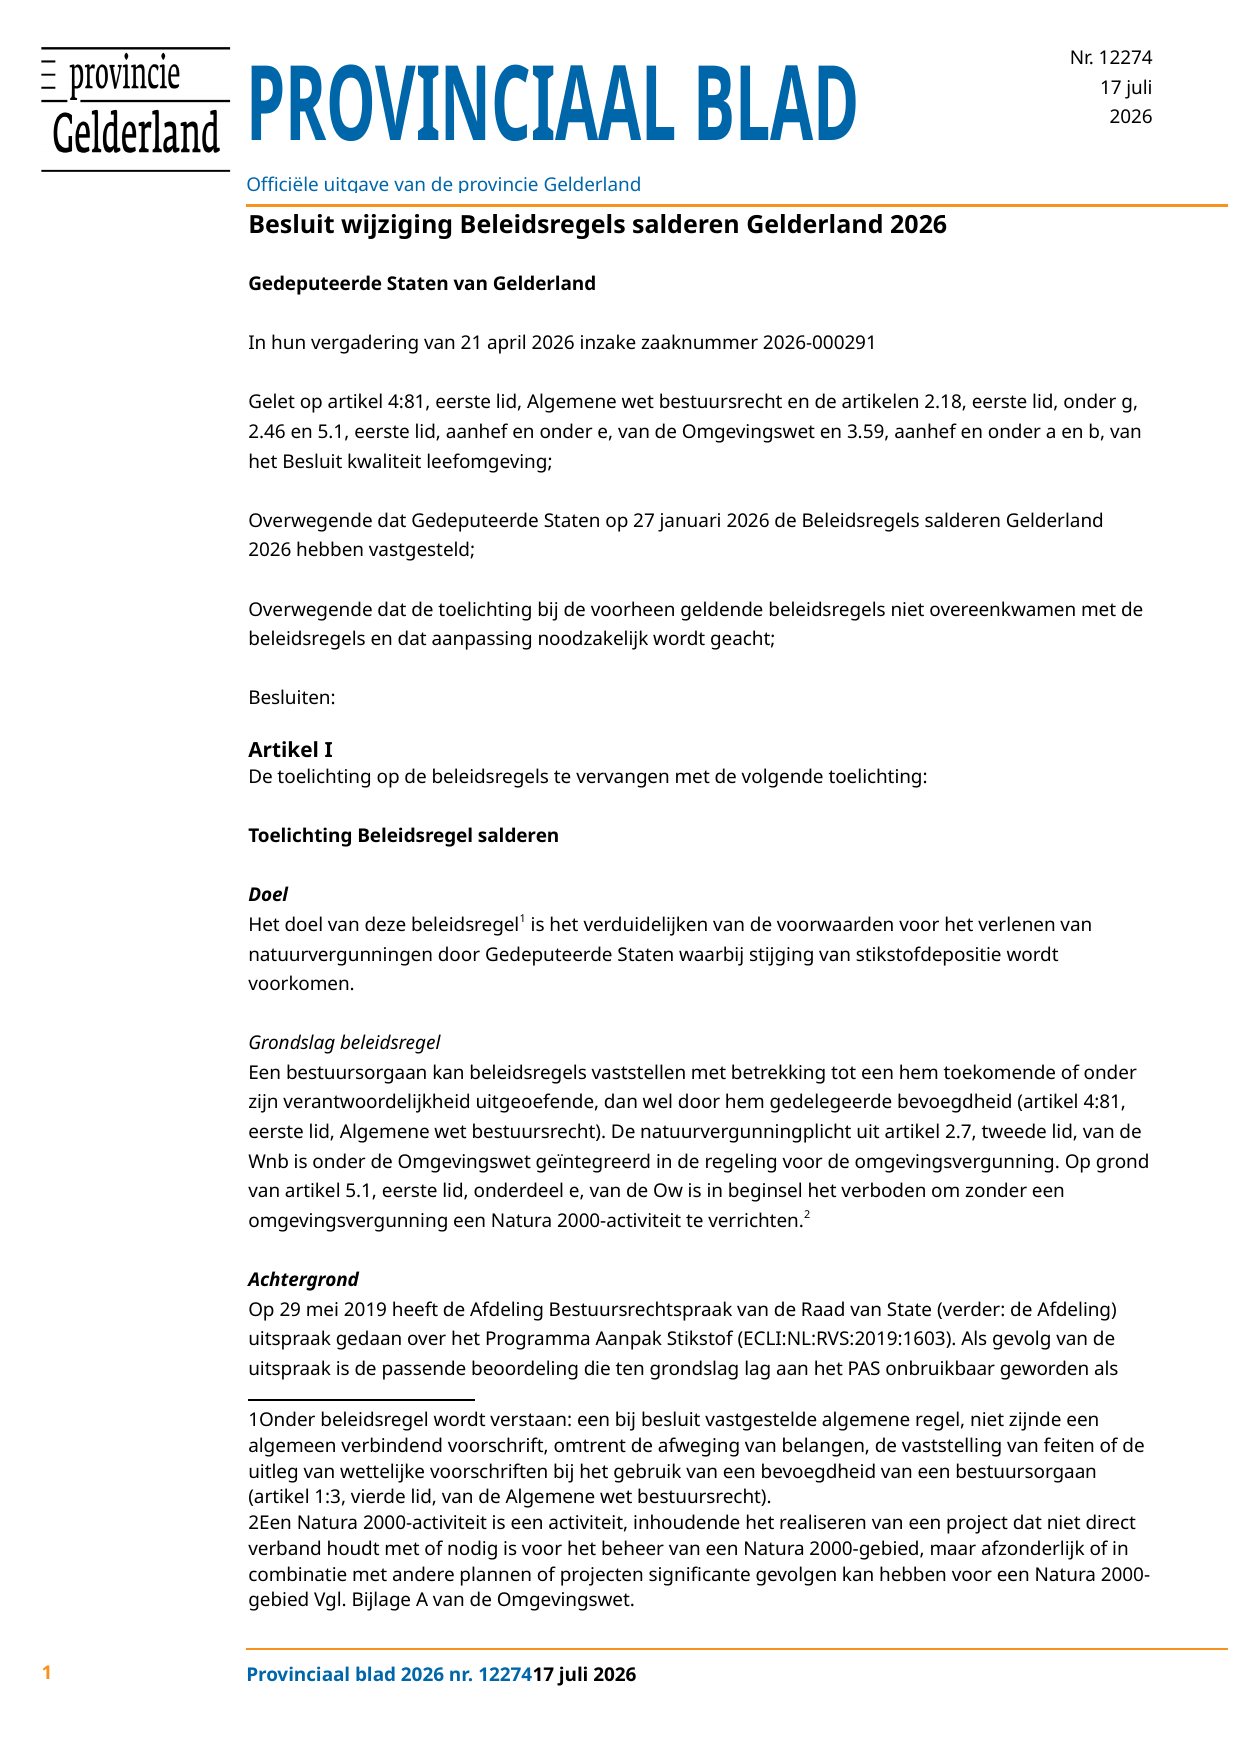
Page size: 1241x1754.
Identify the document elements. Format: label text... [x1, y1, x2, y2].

text Artikel I [248, 735, 1152, 763]
text Besluit wijziging Beleidsregels salderen Gelderland 2026 [248, 207, 1152, 241]
text Besluiten: [248, 684, 1152, 710]
text Gedeputeerde Staten van Gelderland [248, 270, 1152, 296]
text Gelet op artikel 4:81, eerste lid, Algemene wet bestuursrecht en de artikelen 2.18, eerste lid, onder g, 2.46 en 5.1, eerste lid, aanhef en onder e, van de Omgevingswet en 3.59, aanhef en onder a en b, van het Besluit kwaliteit leefomgeving; [248, 389, 1152, 473]
text Grondslag beleidsregel [248, 1029, 1152, 1055]
text Overwegende dat Gedeputeerde Staten op 27 januari 2026 de Beleidsregels salderen Gelderland 2026 hebben vastgesteld; [248, 507, 1152, 562]
text Een Natura 2000-activiteit is een activiteit, inhoudende het realiseren van een project dat niet direct verband houdt met of nodig is voor het beheer van een Natura 2000-gebied, maar afzonderlijk of in combinatie met andere plannen of projecten significante gevolgen kan hebben voor een Natura 2000-gebied Vgl. Bijlage A van de Omgevingswet. [248, 1509, 1152, 1612]
text Doel [248, 882, 1152, 907]
text Overwegende dat de toelichting bij de voorheen geldende beleidsregels niet overeenkwamen met de beleidsregels en dat aanpassing noodzakelijk wordt geacht; [248, 596, 1152, 651]
text Toelichting Beleidsregel salderen [248, 822, 1152, 848]
text Onder beleidsregel wordt verstaan: een bij besluit vastgestelde algemene regel, niet zijnde een algemeen verbindend voorschrift, omtrent de afweging van belangen, de vaststelling van feiten of de uitleg van wettelijke voorschriften bij het gebruik van een bevoegdheid van een bestuursorgaan (artikel 1:3, vierde lid, van de Algemene wet bestuursrecht). [248, 1406, 1152, 1509]
text De toelichting op de beleidsregels te vervangen met de volgende toelichting: [248, 763, 1152, 789]
text Op 29 mei 2019 heeft de Afdeling Bestuursrechtspraak van de Raad van State (verder: de Afdeling) uitspraak gedaan over het Programma Aanpak Stikstof (ECLI:NL:RVS:2019:1603). Als gevolg van de uitspraak is de passende beoordeling die ten grondslag lag aan het PAS onbruikbaar geworden als [248, 1296, 1152, 1381]
text Achtergrond [248, 1266, 1152, 1292]
text Een bestuursorgaan kan beleidsregels vaststellen met betrekking tot een hem toekomende of onder zijn verantwoordelijkheid uitgeoefende, dan wel door hem gedelegeerde bevoegdheid (artikel 4:81, eerste lid, Algemene wet bestuursrecht). De natuurvergunningplicht uit artikel 2.7, tweede lid, van de Wnb is onder de Omgevingswet geïntegreerd in de regeling voor de omgevingsvergunning. Op grond van artikel 5.1, eerste lid, onderdeel e, van de Ow is in beginsel het verboden om zonder een omgevingsvergunning een Natura 2000-activiteit te verrichten. [248, 1059, 1152, 1233]
text Het doel van deze beleidsregel is het verduidelijken van de voorwaarden voor het verlenen van natuurvergunningen door Gedeputeerde Staten waarbij stijging van stikstofdepositie wordt voorkomen. [248, 911, 1152, 996]
picture [41, 47, 231, 172]
text In hun vergadering van 21 april 2026 inzake zaaknummer 2026-000291 [248, 329, 1152, 355]
